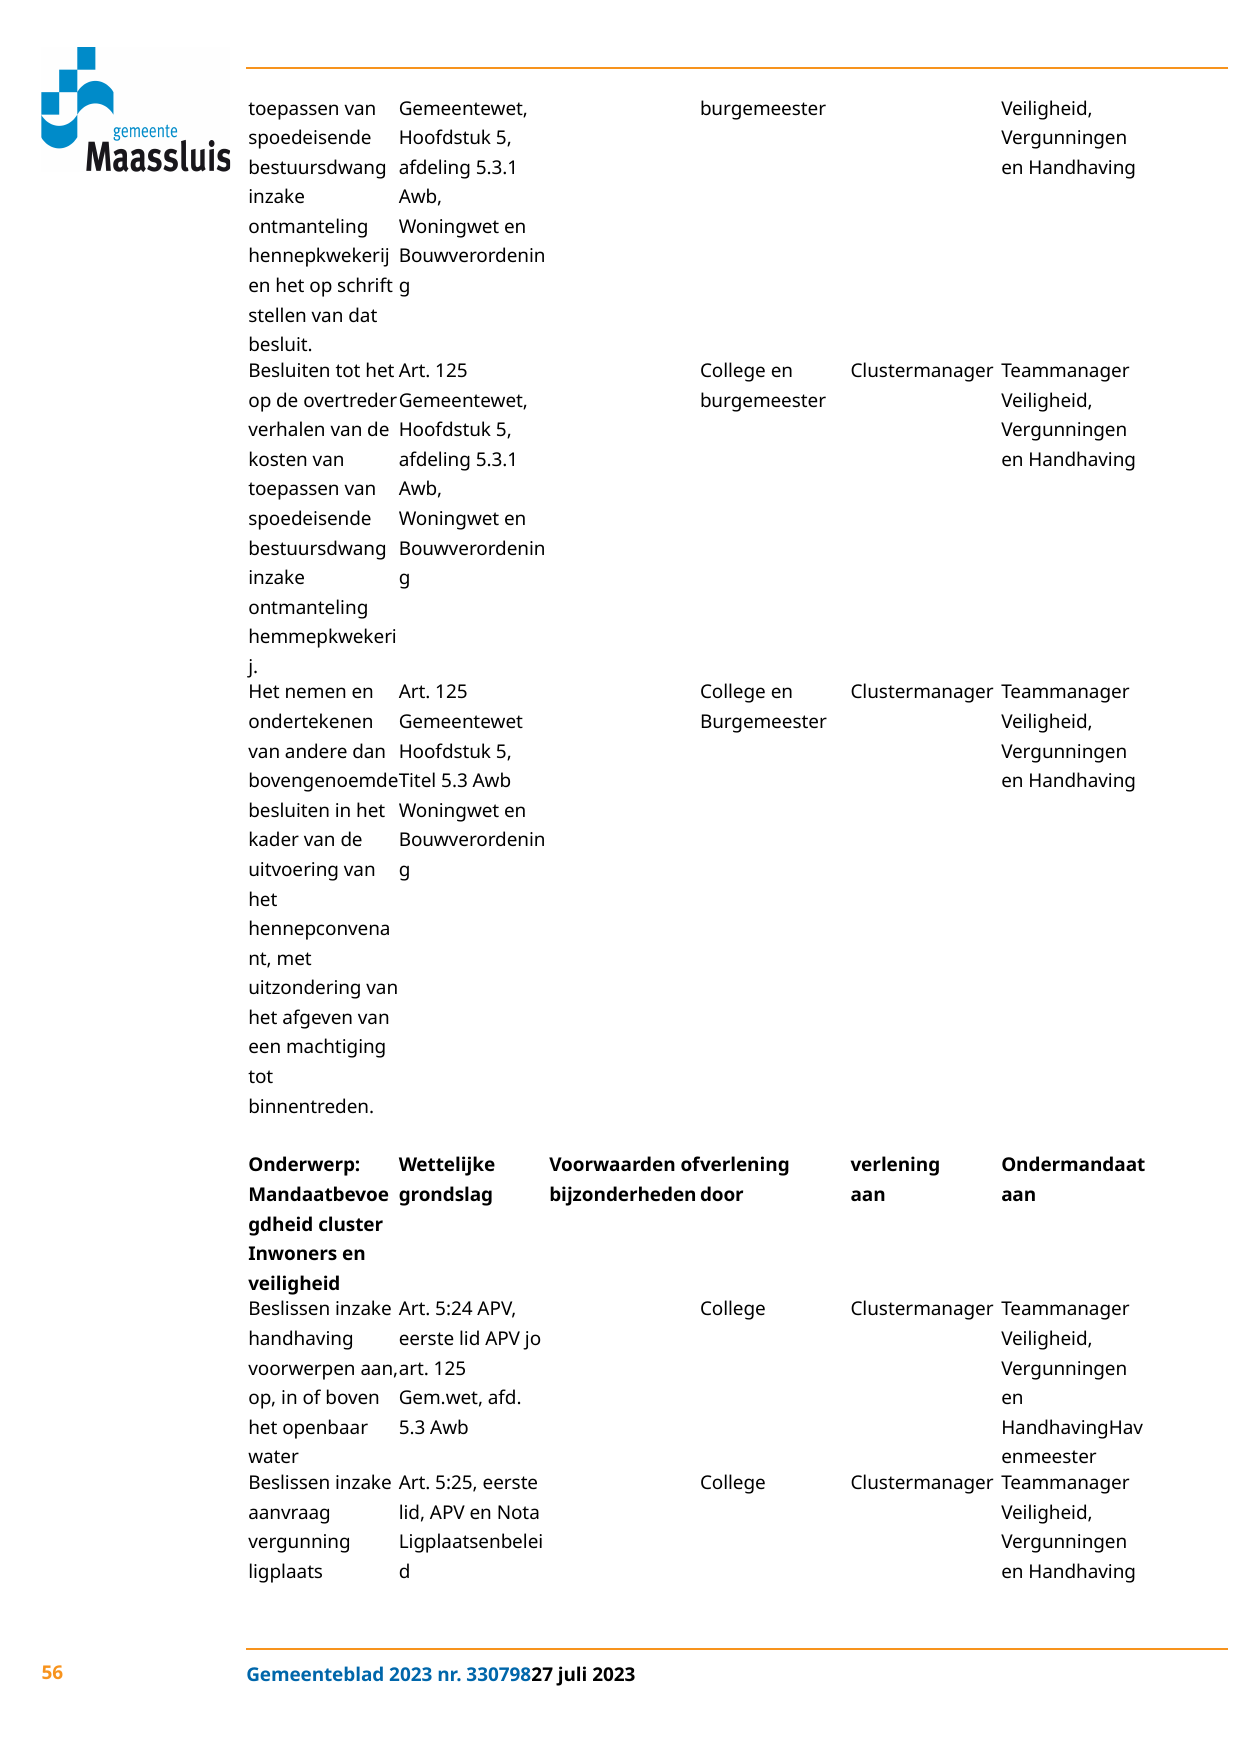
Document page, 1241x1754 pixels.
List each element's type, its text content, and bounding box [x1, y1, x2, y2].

picture [41, 47, 231, 172]
table_header verlening aan [850, 1152, 1001, 1296]
table_cell Art. 125 Gemeentewet Hoofdstuk 5, Titel 5.3 Awb Woningwet en Bouwverordening [399, 679, 549, 1119]
table_cell College en burgemeester [700, 357, 850, 679]
table_cell Teammanager Veiligheid, Vergunningen en Handhaving [1001, 1469, 1152, 1584]
table_cell College en Burgemeester [700, 679, 850, 1119]
table_cell Beslissen inzake aanvraag vergunning ligplaats [248, 1469, 398, 1584]
table_header Voorwaarden of bijzonderheden [549, 1152, 700, 1296]
table_header Wettelijke grondslag [399, 1152, 549, 1296]
table_cell [850, 95, 1001, 357]
table_cell [549, 357, 700, 679]
table_cell Teammanager Veiligheid, Vergunningen en HandhavingHavenmeester [1001, 1296, 1152, 1469]
table_cell [549, 679, 700, 1119]
table_cell Art. 5:24 APV, eerste lid APV jo art. 125 Gem.wet, afd. 5.3 Awb [399, 1296, 549, 1469]
table_cell Art. 125 Gemeentewet, Hoofdstuk 5, afdeling 5.3.1 Awb, Woningwet en Bouwverordening [399, 357, 549, 679]
table_cell Veiligheid, Vergunningen en Handhaving [1001, 95, 1152, 357]
table_cell Besluiten tot het op de overtreder verhalen van de kosten van toepassen van spoedeisende bestuursdwang inzake ontmanteling hemmepkwekerij. [248, 357, 398, 679]
table_cell [549, 1469, 700, 1584]
table_cell Beslissen inzake handhaving voorwerpen aan, op, in of boven het openbaar water [248, 1296, 398, 1469]
table_cell toepassen van spoedeisende bestuursdwang inzake ontmanteling hennepkwekerij en het op schrift stellen van dat besluit. [248, 95, 398, 357]
table_cell Clustermanager [850, 357, 1001, 679]
table_cell [549, 95, 700, 357]
table_cell College [700, 1296, 850, 1469]
table_cell Teammanager Veiligheid, Vergunningen en Handhaving [1001, 357, 1152, 679]
table_cell Art. 5:25, eerste lid, APV en Nota Ligplaatsenbeleid [399, 1469, 549, 1584]
table_header Onderwerp: Mandaatbevoegdheid cluster Inwoners en veiligheid [248, 1152, 398, 1296]
table_cell burgemeester [700, 95, 850, 357]
table_header verlening door [700, 1152, 850, 1296]
picture [41, 47, 77, 92]
table_cell Clustermanager [850, 1469, 1001, 1584]
table_cell College [700, 1469, 850, 1584]
table_cell Gemeentewet, Hoofdstuk 5, afdeling 5.3.1 Awb, Woningwet en Bouwverordening [399, 95, 549, 357]
table_cell [549, 1296, 700, 1469]
table_cell Teammanager Veiligheid, Vergunningen en Handhaving [1001, 679, 1152, 1119]
table_cell Clustermanager [850, 679, 1001, 1119]
table_cell Clustermanager [850, 1296, 1001, 1469]
table_header Ondermandaat aan [1001, 1152, 1152, 1296]
table_cell Het nemen en ondertekenen van andere dan bovengenoemde besluiten in het kader van de uitvoering van het hennepconvenant, met uitzondering van het afgeven van een machtiging tot binnentreden. [248, 679, 398, 1119]
